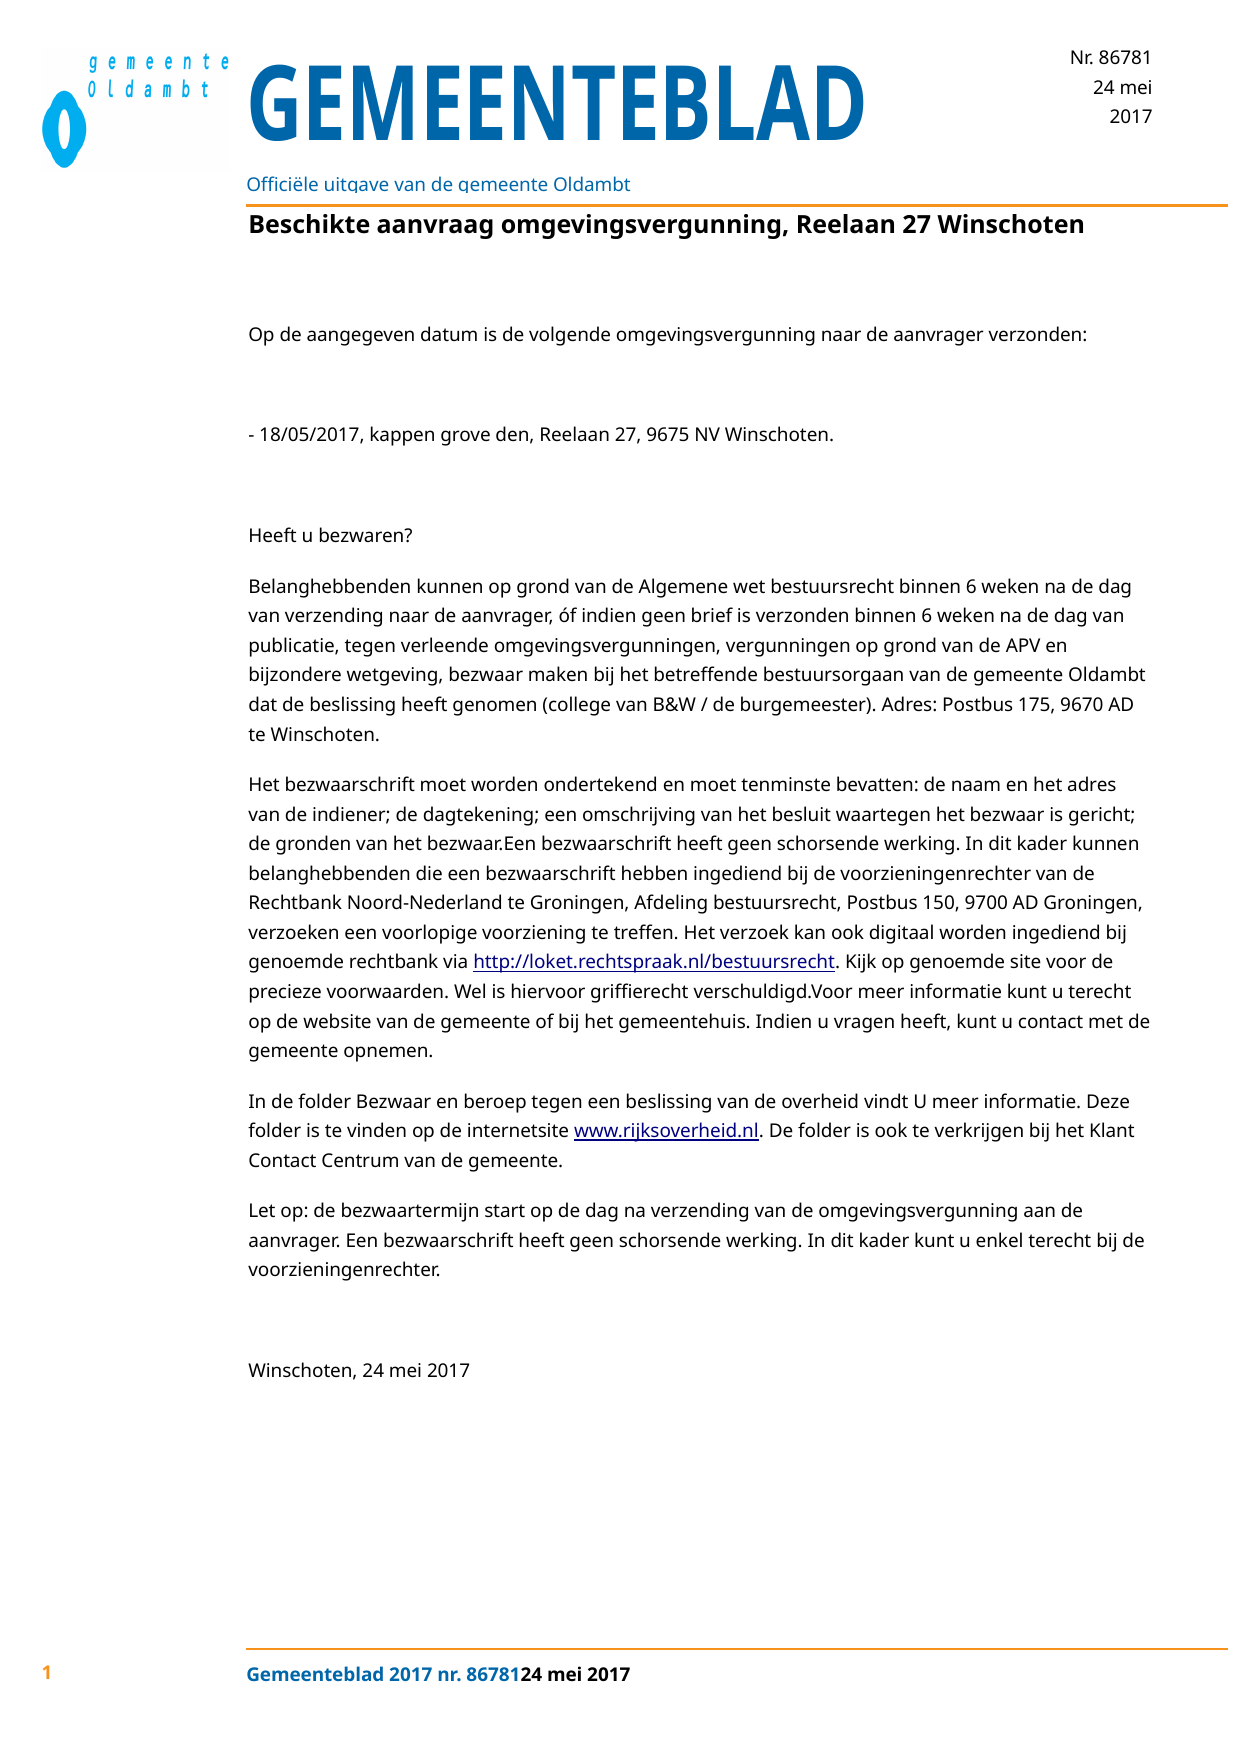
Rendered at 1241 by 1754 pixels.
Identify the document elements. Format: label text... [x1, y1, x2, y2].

text - 18/05/2017, kappen grove den, Reelaan 27, 9675 NV Winschoten. [248, 422, 1152, 447]
text In de folder Bezwaar en beroep tegen een beslissing van de overheid vindt U meer informatie. Deze folder is te vinden op de internetsite www.rijksoverheid.nl. De folder is ook te verkrijgen bij het Klant Contact Centrum van de gemeente. [248, 1088, 1152, 1173]
text Heeft u bezwaren? [248, 522, 1152, 548]
text Let op: de bezwaartermijn start op de dag na verzending van de omgevingsvergunning aan de aanvrager. Een bezwaarschrift heeft geen schorsende werking. In dit kader kunt u enkel terecht bij de voorzieningenrechter. [248, 1197, 1152, 1282]
text Beschikte aanvraag omgevingsvergunning, Reelaan 27 Winschoten [248, 207, 1152, 241]
text Winschoten, 24 mei 2017 [248, 1357, 1152, 1383]
picture [41, 47, 231, 172]
text Het bezwaarschrift moet worden ondertekend en moet tenminste bevatten: de naam en het adres van de indiener; de dagtekening; een omschrijving van het besluit waartegen het bezwaar is gericht; de gronden van het bezwaar.Een bezwaarschrift heeft geen schorsende werking. In dit kader kunnen belanghebbenden die een bezwaarschrift hebben ingediend bij de voorzieningenrechter van de Rechtbank Noord-Nederland te Groningen, Afdeling bestuursrecht, Postbus 150, 9700 AD Groningen, verzoeken een voorlopige voorziening te treffen. Het verzoek kan ook digitaal worden ingediend bij genoemde rechtbank via http://loket.rechtspraak.nl/bestuursrecht. Kijk op genoemde site voor de precieze voorwaarden. Wel is hiervoor griffierecht verschuldigd.Voor meer informatie kunt u terecht op de website van de gemeente of bij het gemeentehuis. Indien u vragen heeft, kunt u contact met de gemeente opnemen. [248, 771, 1152, 1063]
text Belanghebbenden kunnen op grond van de Algemene wet bestuursrecht binnen 6 weken na de dag van verzending naar de aanvrager, óf indien geen brief is verzonden binnen 6 weken na de dag van publicatie, tegen verleende omgevingsvergunningen, vergunningen op grond van de APV en bijzondere wetgeving, bezwaar maken bij het betreffende bestuursorgaan van de gemeente Oldambt dat de beslissing heeft genomen (college van B&W / de burgemeester). Adres: Postbus 175, 9670 AD te Winschoten. [248, 573, 1152, 746]
text Op de aangegeven datum is de volgende omgevingsvergunning naar de aanvrager verzonden: [248, 321, 1152, 346]
